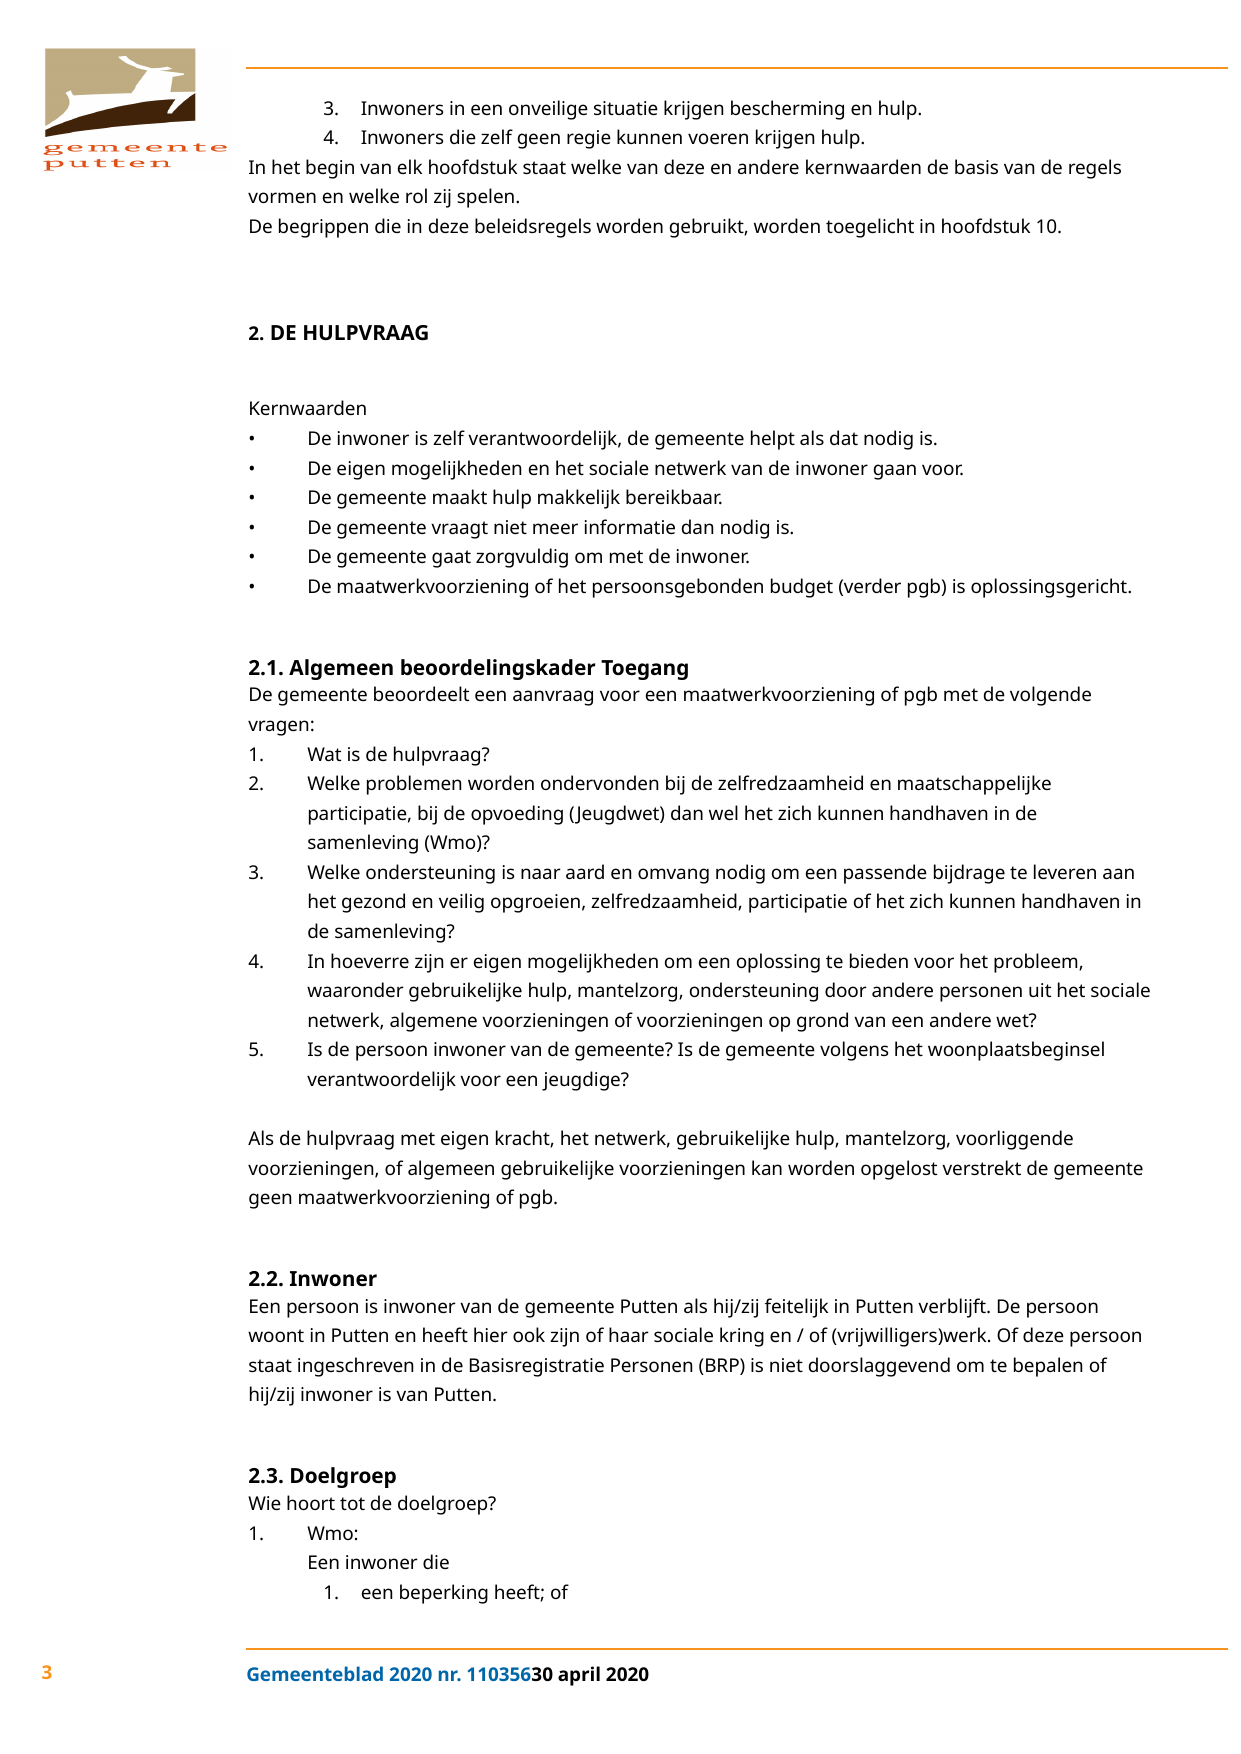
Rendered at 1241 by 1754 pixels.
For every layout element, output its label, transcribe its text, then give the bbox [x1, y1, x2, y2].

list In hoeverre zijn er eigen mogelijkheden om een oplossing te bieden voor het probleem, waaronder gebruikelijke hulp, mantelzorg, ondersteuning door andere personen uit het sociale netwerk, algemene voorzieningen of voorzieningen op grond van een andere wet? [248, 948, 1152, 1033]
list Is de persoon inwoner van de gemeente? Is de gemeente volgens het woonplaatsbeginsel verantwoordelijk voor een jeugdige? [248, 1037, 1152, 1092]
list De inwoner is zelf verantwoordelijk, de gemeente helpt als dat nodig is. [248, 425, 1152, 451]
list De gemeente maakt hulp makkelijk bereikbaar. [248, 484, 1152, 510]
text In het begin van elk hoofdstuk staat welke van deze en andere kernwaarden de basis van de regels vormen en welke rol zij spelen. [248, 154, 1152, 209]
list Welke ondersteuning is naar aard en omvang nodig om een passende bijdrage te leveren aan het gezond en veilig opgroeien, zelfredzaamheid, participatie of het zich kunnen handhaven in de samenleving? [248, 859, 1152, 944]
text 2.1. Algemeen beoordelingskader Toegang [248, 653, 1152, 682]
text De gemeente beoordeelt een aanvraag voor een maatwerkvoorziening of pgb met de volgende vragen: [248, 682, 1152, 737]
list De maatwerkvoorziening of het persoonsgebonden budget (verder pgb) is oplossingsgericht. [248, 573, 1152, 599]
list Een inwoner die [248, 1549, 1152, 1575]
picture [41, 47, 231, 172]
text Een persoon is inwoner van de gemeente Putten als hij/zij feitelijk in Putten verblijft. De persoon woont in Putten en heeft hier ook zijn of haar sociale kring en / of (vrijwilligers)werk. Of deze persoon staat ingeschreven in de Basisregistratie Personen (BRP) is niet doorslaggevend om te bepalen of hij/zij inwoner is van Putten. [248, 1293, 1152, 1407]
list De gemeente vraagt niet meer informatie dan nodig is. [248, 514, 1152, 540]
text 2.3. Doelgroep [248, 1462, 1152, 1490]
text 2.2. Inwoner [248, 1264, 1152, 1293]
list Welke problemen worden ondervonden bij de zelfredzaamheid en maatschappelijke participatie, bij de opvoeding (Jeugdwet) dan wel het zich kunnen handhaven in de samenleving (Wmo)? [248, 770, 1152, 855]
list De gemeente gaat zorgvuldig om met de inwoner. [248, 543, 1152, 569]
list Inwoners die zelf geen regie kunnen voeren krijgen hulp. [323, 124, 1152, 150]
list Wmo: [248, 1520, 1152, 1545]
text De begrippen die in deze beleidsregels worden gebruikt, worden toegelicht in hoofdstuk 10. [248, 213, 1152, 239]
text 2. DE HULPVRAAG [248, 318, 1152, 346]
list Inwoners in een onveilige situatie krijgen bescherming en hulp. [323, 95, 1152, 121]
list De eigen mogelijkheden en het sociale netwerk van de inwoner gaan voor. [248, 455, 1152, 481]
text Kernwaarden [248, 396, 1152, 421]
list Wat is de hulpvraag? [248, 741, 1152, 766]
text Als de hulpvraag met eigen kracht, het netwerk, gebruikelijke hulp, mantelzorg, voorliggende voorzieningen, of algemeen gebruikelijke voorzieningen kan worden opgelost verstrekt de gemeente geen maatwerkvoorziening of pgb. [248, 1125, 1152, 1210]
list een beperking heeft; of [323, 1579, 1152, 1604]
text Wie hoort tot de doelgroep? [248, 1490, 1152, 1516]
